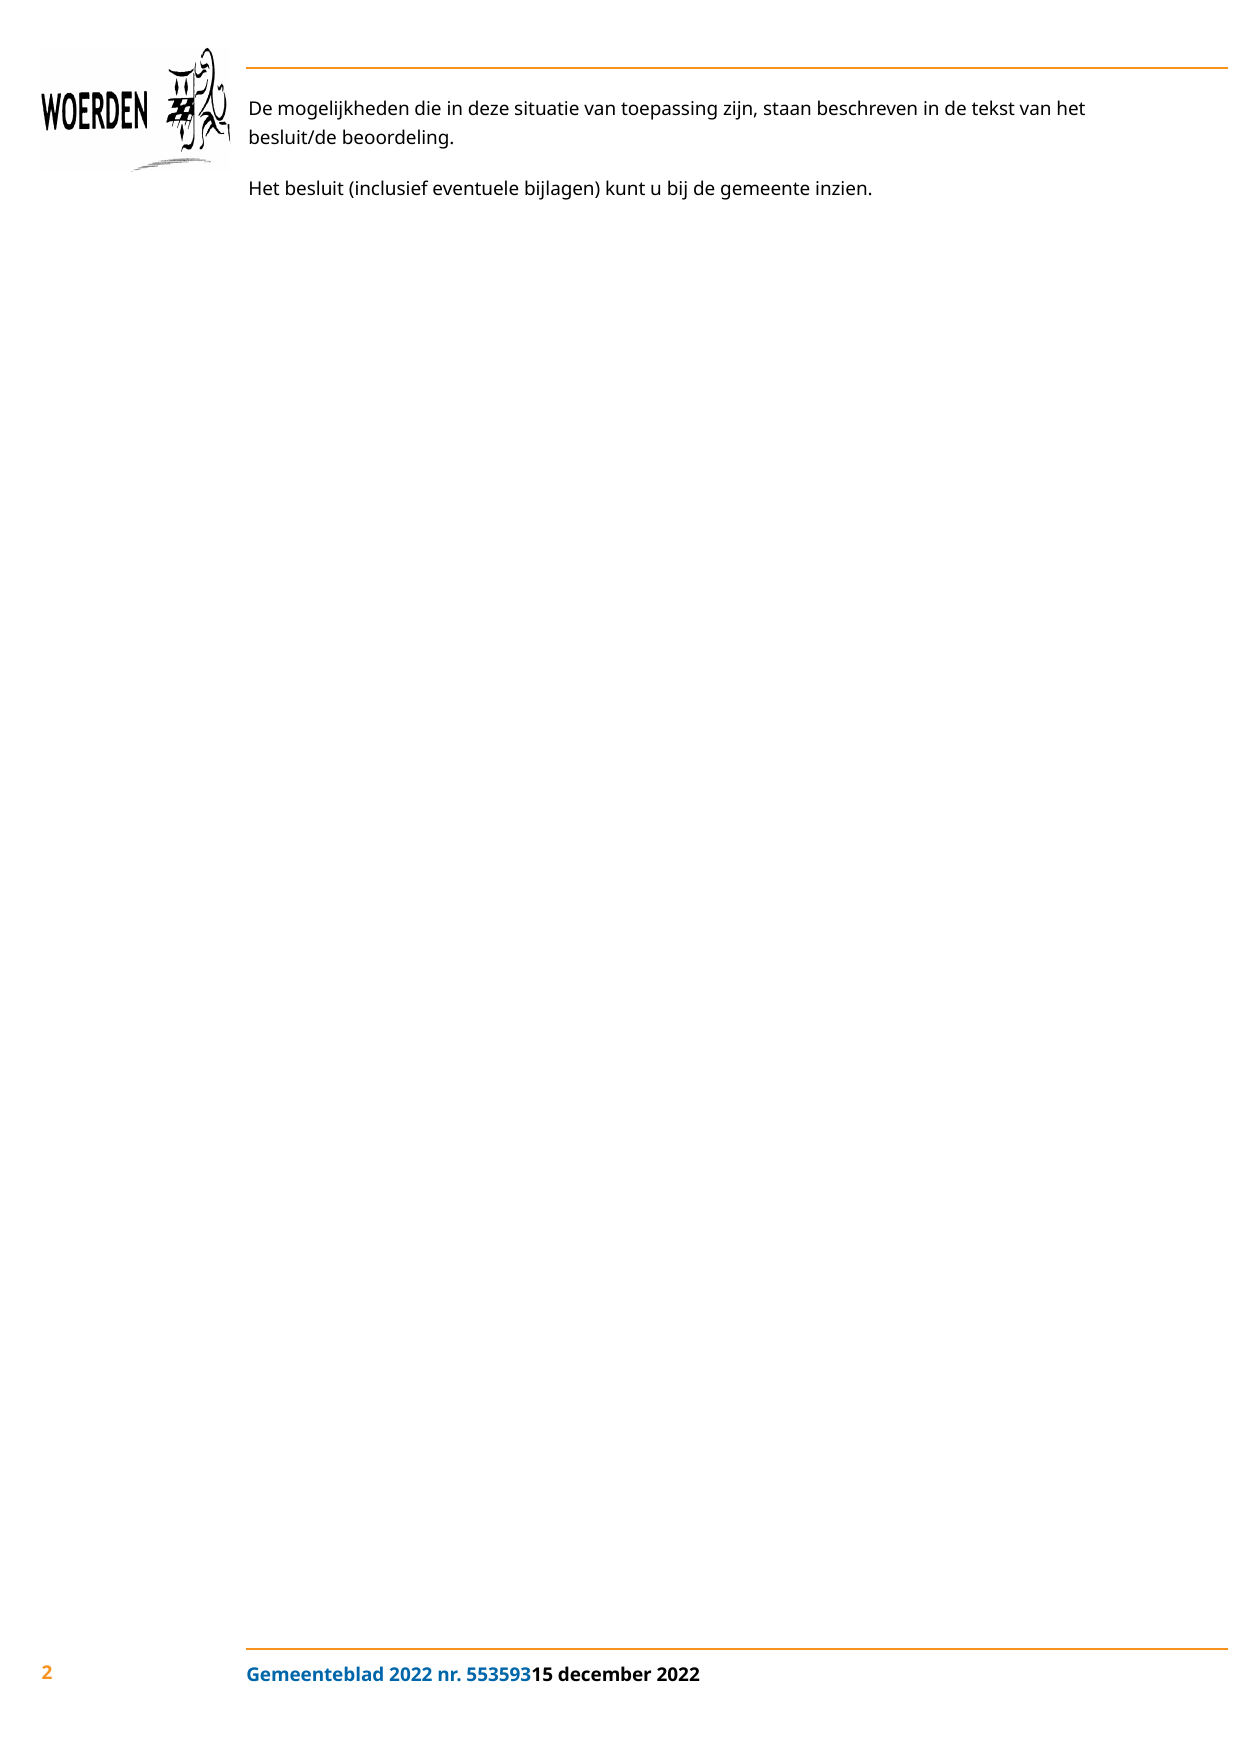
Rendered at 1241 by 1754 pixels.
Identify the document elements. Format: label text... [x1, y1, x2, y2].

text De mogelijkheden die in deze situatie van toepassing zijn, staan beschreven in de tekst van het besluit/de beoordeling. [248, 95, 1152, 150]
picture [41, 47, 231, 172]
text Het besluit (inclusief eventuele bijlagen) kunt u bij de gemeente inzien. [248, 175, 1152, 201]
